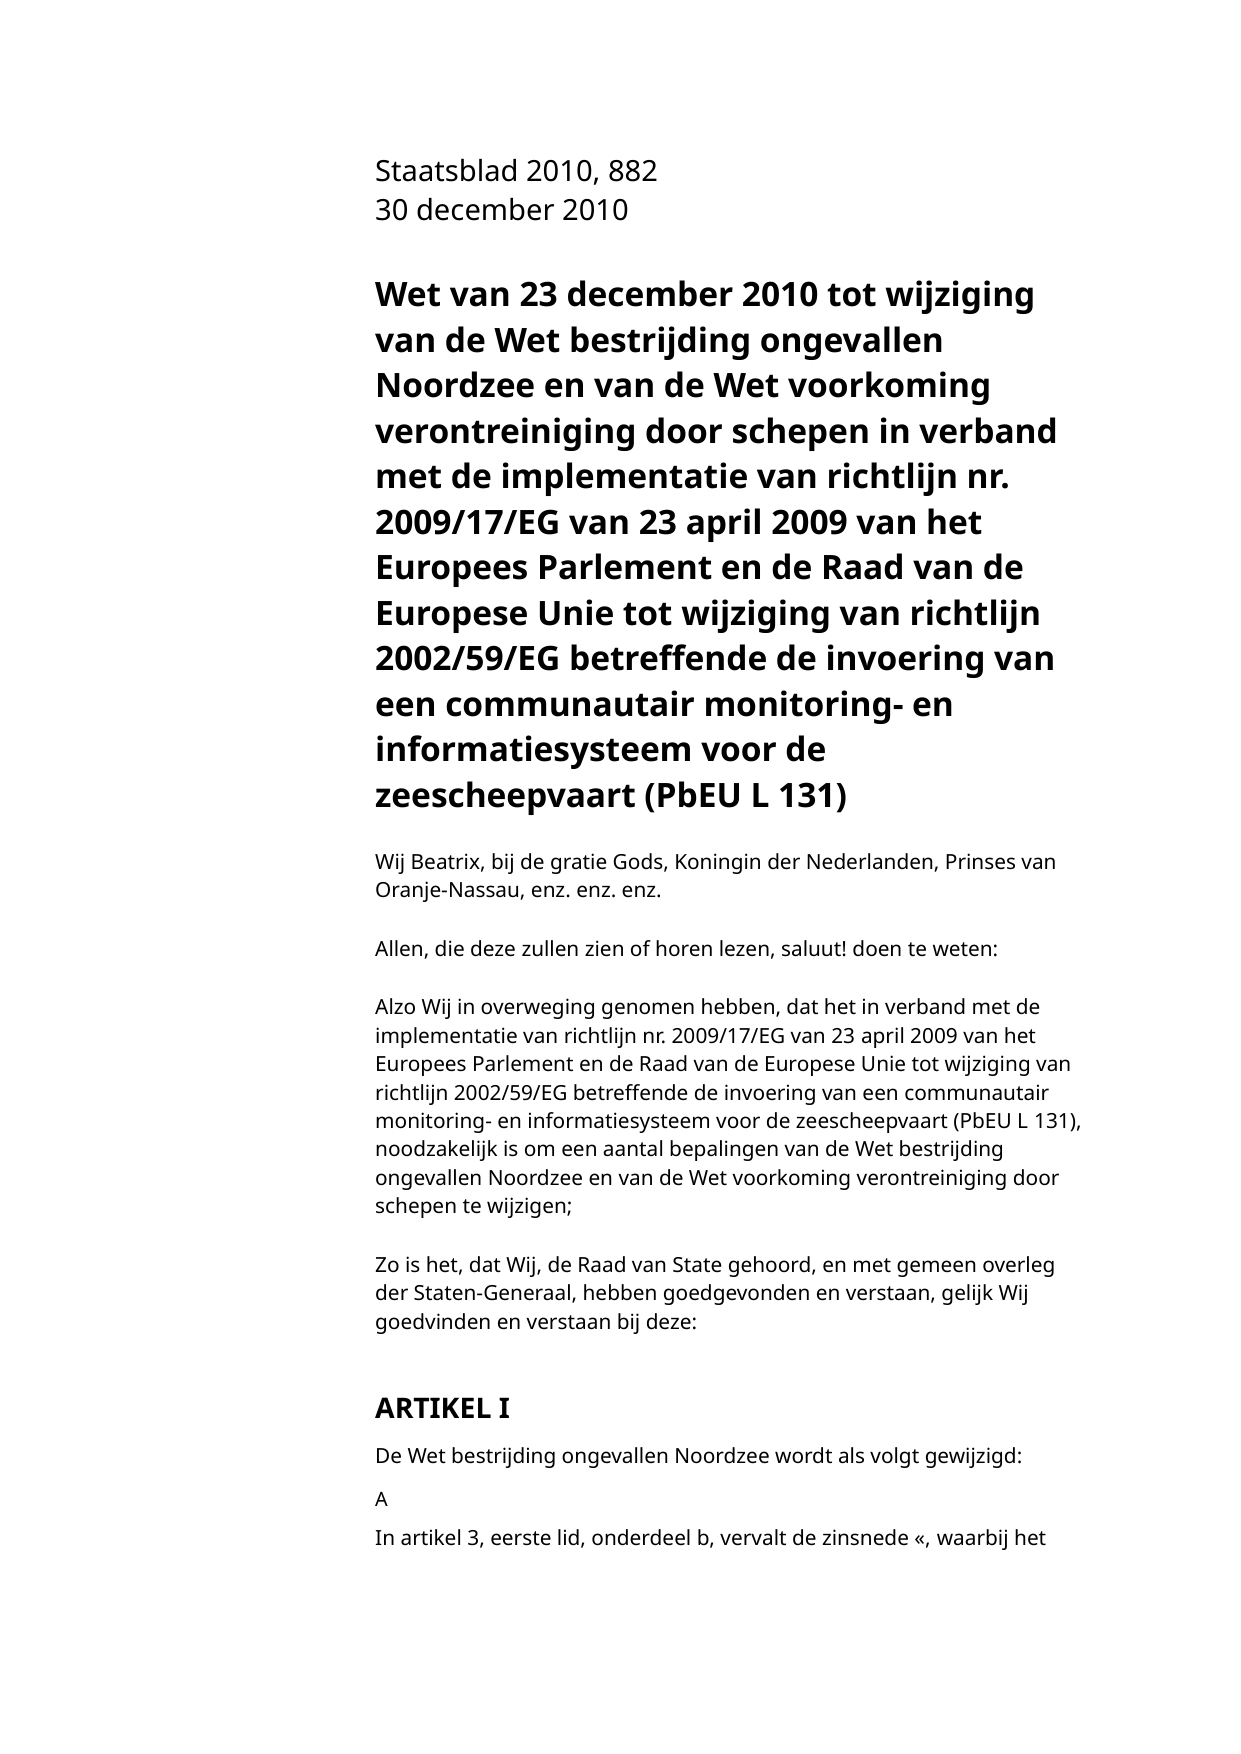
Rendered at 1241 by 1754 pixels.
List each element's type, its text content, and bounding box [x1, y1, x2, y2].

text Allen, die deze zullen zien of horen lezen, saluut! doen te weten: [375, 934, 1090, 962]
text Wij Beatrix, bij de gratie Gods, Koningin der Nederlanden, Prinses van Oranje-Nassau, enz. enz. enz. [375, 847, 1090, 904]
text Alzo Wij in overweging genomen hebben, dat het in verband met de implementatie van richtlijn nr. 2009/17/EG van 23 april 2009 van het Europees Parlement en de Raad van de Europese Unie tot wijziging van richtlijn 2002/59/EG betreffende de invoering van een communautair monitoring- en informatiesysteem voor de zeescheepvaart (PbEU L 131), noodzakelijk is om een aantal bepalingen van de Wet bestrijding ongevallen Noordzee en van de Wet voorkoming verontreiniging door schepen te wijzigen; [375, 992, 1090, 1220]
text Staatsblad 2010, 882 [375, 150, 1090, 190]
text In artikel 3, eerste lid, onderdeel b, vervalt de zinsnede «, waarbij het [375, 1523, 1090, 1552]
subtitle ARTIKEL I [375, 1388, 1090, 1426]
text A [375, 1485, 1090, 1512]
subtitle Wet van 23 december 2010 tot wijziging van de Wet bestrijding ongevallen Noordzee en van de Wet voorkoming verontreiniging door schepen in verband met de implementatie van richtlijn nr. 2009/17/EG van 23 april 2009 van het Europees Parlement en de Raad van de Europese Unie tot wijziging van richtlijn 2002/59/EG betreffende de invoering van een communautair monitoring- en informatiesysteem voor de zeescheepvaart (PbEU L 131) [375, 271, 1090, 817]
text 30 december 2010 [375, 190, 1090, 229]
text De Wet bestrijding ongevallen Noordzee wordt als volgt gewijzigd: [375, 1441, 1090, 1470]
text Zo is het, dat Wij, de Raad van State gehoord, en met gemeen overleg der Staten-Generaal, hebben goedgevonden en verstaan, gelijk Wij goedvinden en verstaan bij deze: [375, 1250, 1090, 1335]
